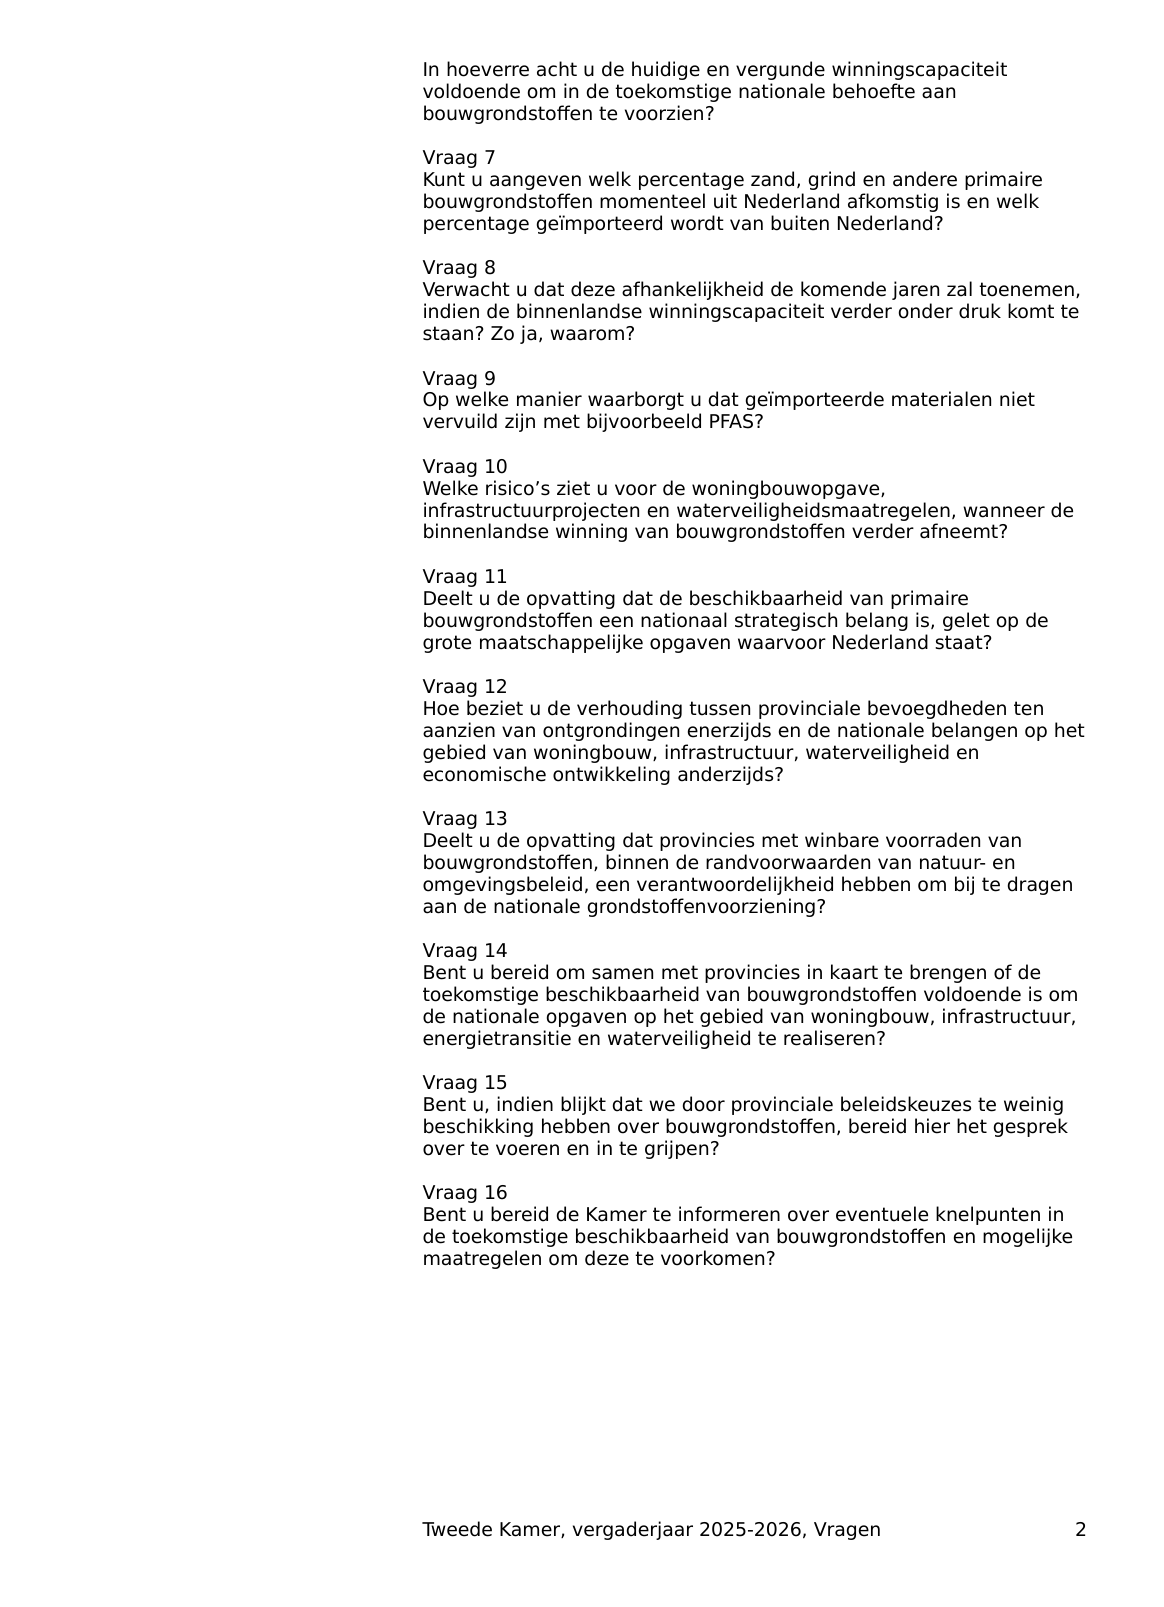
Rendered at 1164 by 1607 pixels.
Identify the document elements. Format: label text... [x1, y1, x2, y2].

text Vraag 16 [422, 1182, 1087, 1204]
text Vraag 15 [422, 1072, 1087, 1094]
text Vraag 12 [422, 676, 1087, 698]
text Vraag 8 [422, 257, 1087, 279]
text Vraag 13 [422, 808, 1087, 830]
text Deelt u de opvatting dat de beschikbaarheid van primaire bouwgrondstoffen een nationaal strategisch belang is, gelet op de grote maatschappelijke opgaven waarvoor Nederland staat? [422, 588, 1087, 653]
text Op welke manier waarborgt u dat geïmporteerde materialen niet vervuild zijn met bijvoorbeeld PFAS? [422, 389, 1087, 433]
text Vraag 10 [422, 456, 1087, 477]
text Deelt u de opvatting dat provincies met winbare voorraden van bouwgrondstoffen, binnen de randvoorwaarden van natuur- en omgevingsbeleid, een verantwoordelijkheid hebben om bij te dragen aan de nationale grondstoffenvoorziening? [422, 830, 1087, 918]
text Vraag 7 [422, 147, 1087, 169]
text In hoeverre acht u de huidige en vergunde winningscapaciteit voldoende om in de toekomstige nationale behoefte aan bouwgrondstoffen te voorzien? [422, 59, 1087, 125]
text Bent u bereid de Kamer te informeren over eventuele knelpunten in de toekomstige beschikbaarheid van bouwgrondstoffen en mogelijke maatregelen om deze te voorkomen? [422, 1204, 1087, 1270]
text Vraag 9 [422, 367, 1087, 389]
text Vraag 11 [422, 566, 1087, 588]
text Vraag 14 [422, 940, 1087, 962]
text Kunt u aangeven welk percentage zand, grind en andere primaire bouwgrondstoffen momenteel uit Nederland afkomstig is en welk percentage geïmporteerd wordt van buiten Nederland? [422, 169, 1087, 235]
text Verwacht u dat deze afhankelijkheid de komende jaren zal toenemen, indien de binnenlandse winningscapaciteit verder onder druk komt te staan? Zo ja, waarom? [422, 279, 1087, 345]
text Bent u, indien blijkt dat we door provinciale beleidskeuzes te weinig beschikking hebben over bouwgrondstoffen, bereid hier het gesprek over te voeren en in te grijpen? [422, 1094, 1087, 1160]
text Bent u bereid om samen met provincies in kaart te brengen of de toekomstige beschikbaarheid van bouwgrondstoffen voldoende is om de nationale opgaven op het gebied van woningbouw, infrastructuur, energietransitie en waterveiligheid te realiseren? [422, 962, 1087, 1050]
text Welke risico’s ziet u voor de woningbouwopgave, infrastructuurprojecten en waterveiligheidsmaatregelen, wanneer de binnenlandse winning van bouwgrondstoffen verder afneemt? [422, 477, 1087, 543]
text Hoe beziet u de verhouding tussen provinciale bevoegdheden ten aanzien van ontgrondingen enerzijds en de nationale belangen op het gebied van woningbouw, infrastructuur, waterveiligheid en economische ontwikkeling anderzijds? [422, 698, 1087, 786]
